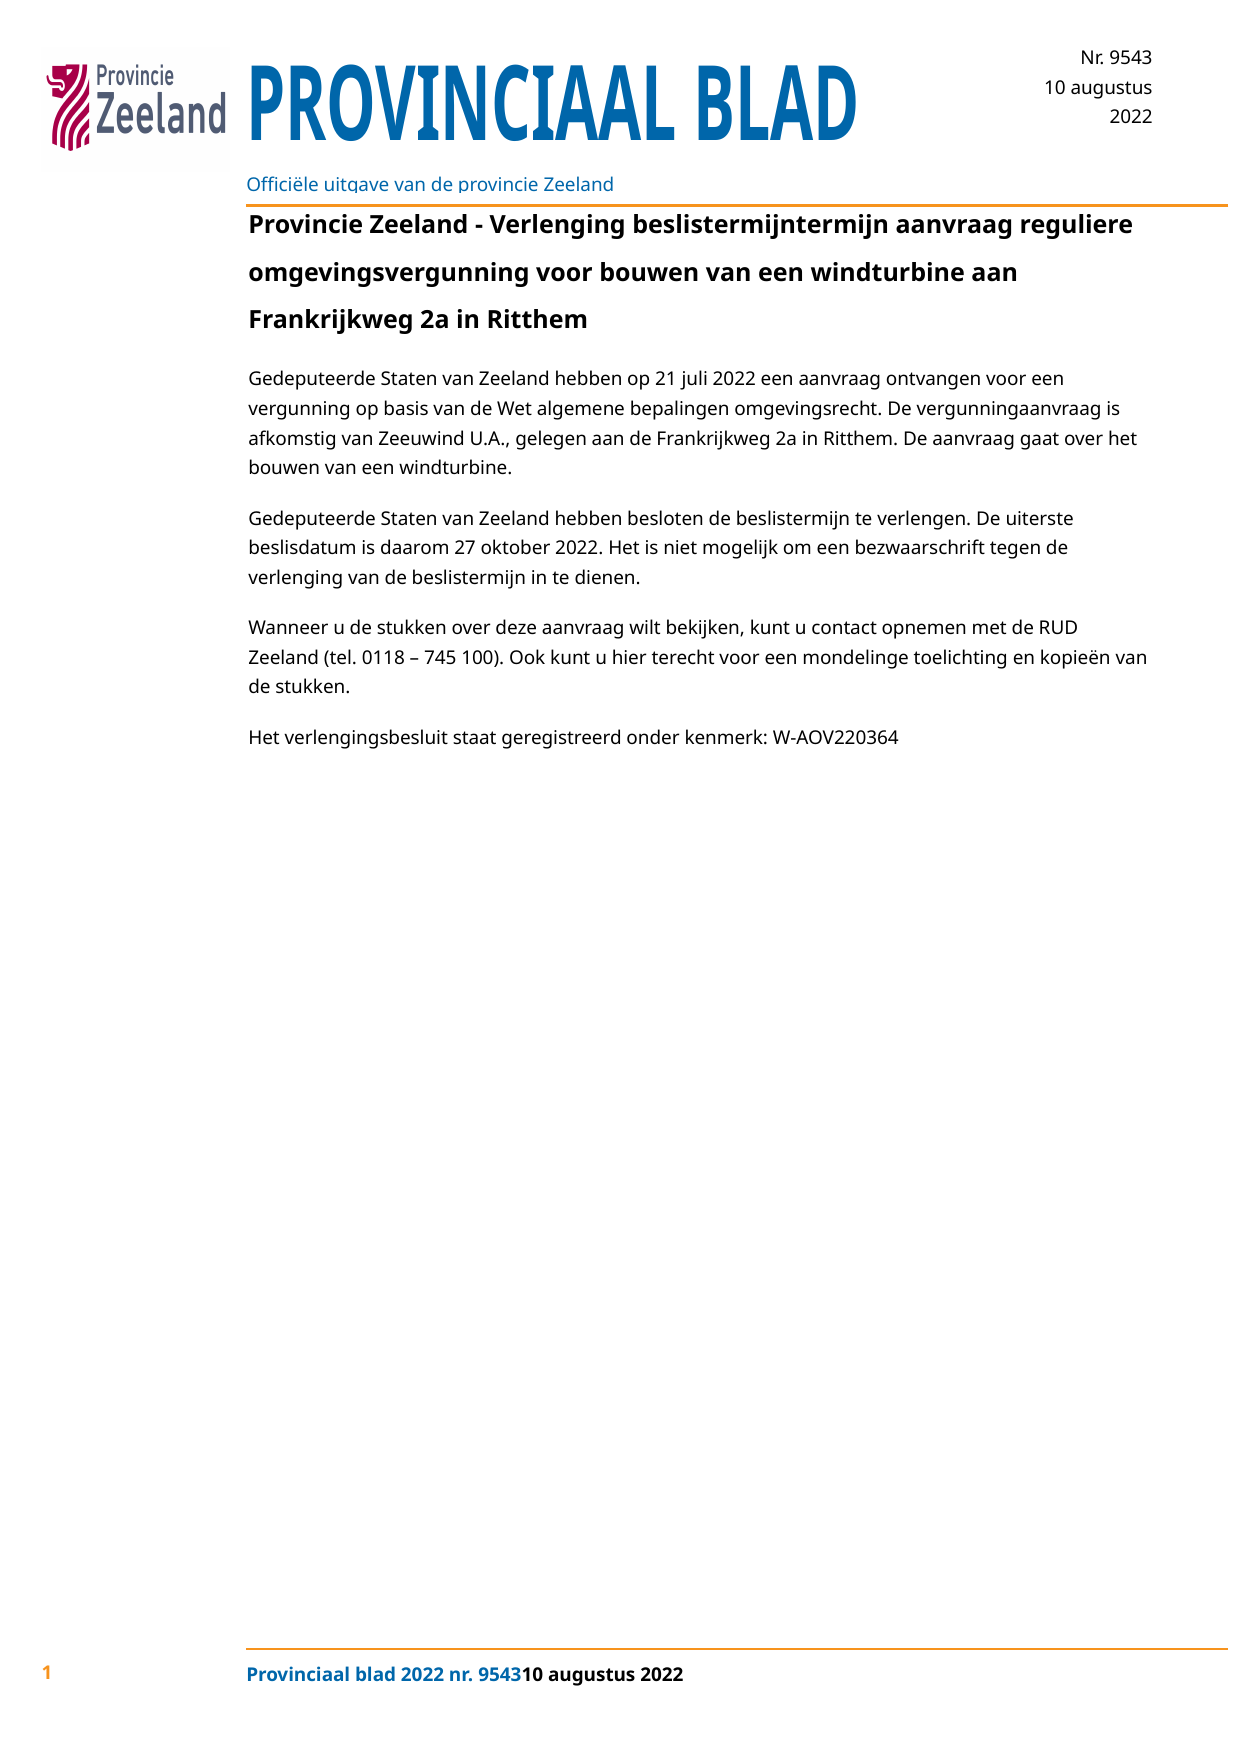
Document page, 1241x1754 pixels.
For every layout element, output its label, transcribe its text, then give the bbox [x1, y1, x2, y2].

text Gedeputeerde Staten van Zeeland hebben besloten de beslistermijn te verlengen. De uiterste beslisdatum is daarom 27 oktober 2022. Het is niet mogelijk om een bezwaarschrift tegen de verlenging van de beslistermijn in te dienen. [248, 505, 1152, 589]
picture [41, 47, 231, 172]
text Het verlengingsbesluit staat geregistreerd onder kenmerk: W-AOV220364 [248, 724, 1152, 749]
text Gedeputeerde Staten van Zeeland hebben op 21 juli 2022 een aanvraag ontvangen voor een vergunning op basis van de Wet algemene bepalingen omgevingsrecht. De vergunningaanvraag is afkomstig van Zeeuwind U.A., gelegen aan de Frankrijkweg 2a in Ritthem. De aanvraag gaat over het bouwen van een windturbine. [248, 366, 1152, 480]
text Provincie Zeeland - Verlenging beslistermijntermijn aanvraag reguliere omgevingsvergunning voor bouwen van een windturbine aan Frankrijkweg 2a in Ritthem [248, 207, 1152, 336]
text Wanneer u de stukken over deze aanvraag wilt bekijken, kunt u contact opnemen met de RUD Zeeland (tel. 0118 – 745 100). Ook kunt u hier terecht voor een mondelinge toelichting en kopieën van de stukken. [248, 614, 1152, 699]
